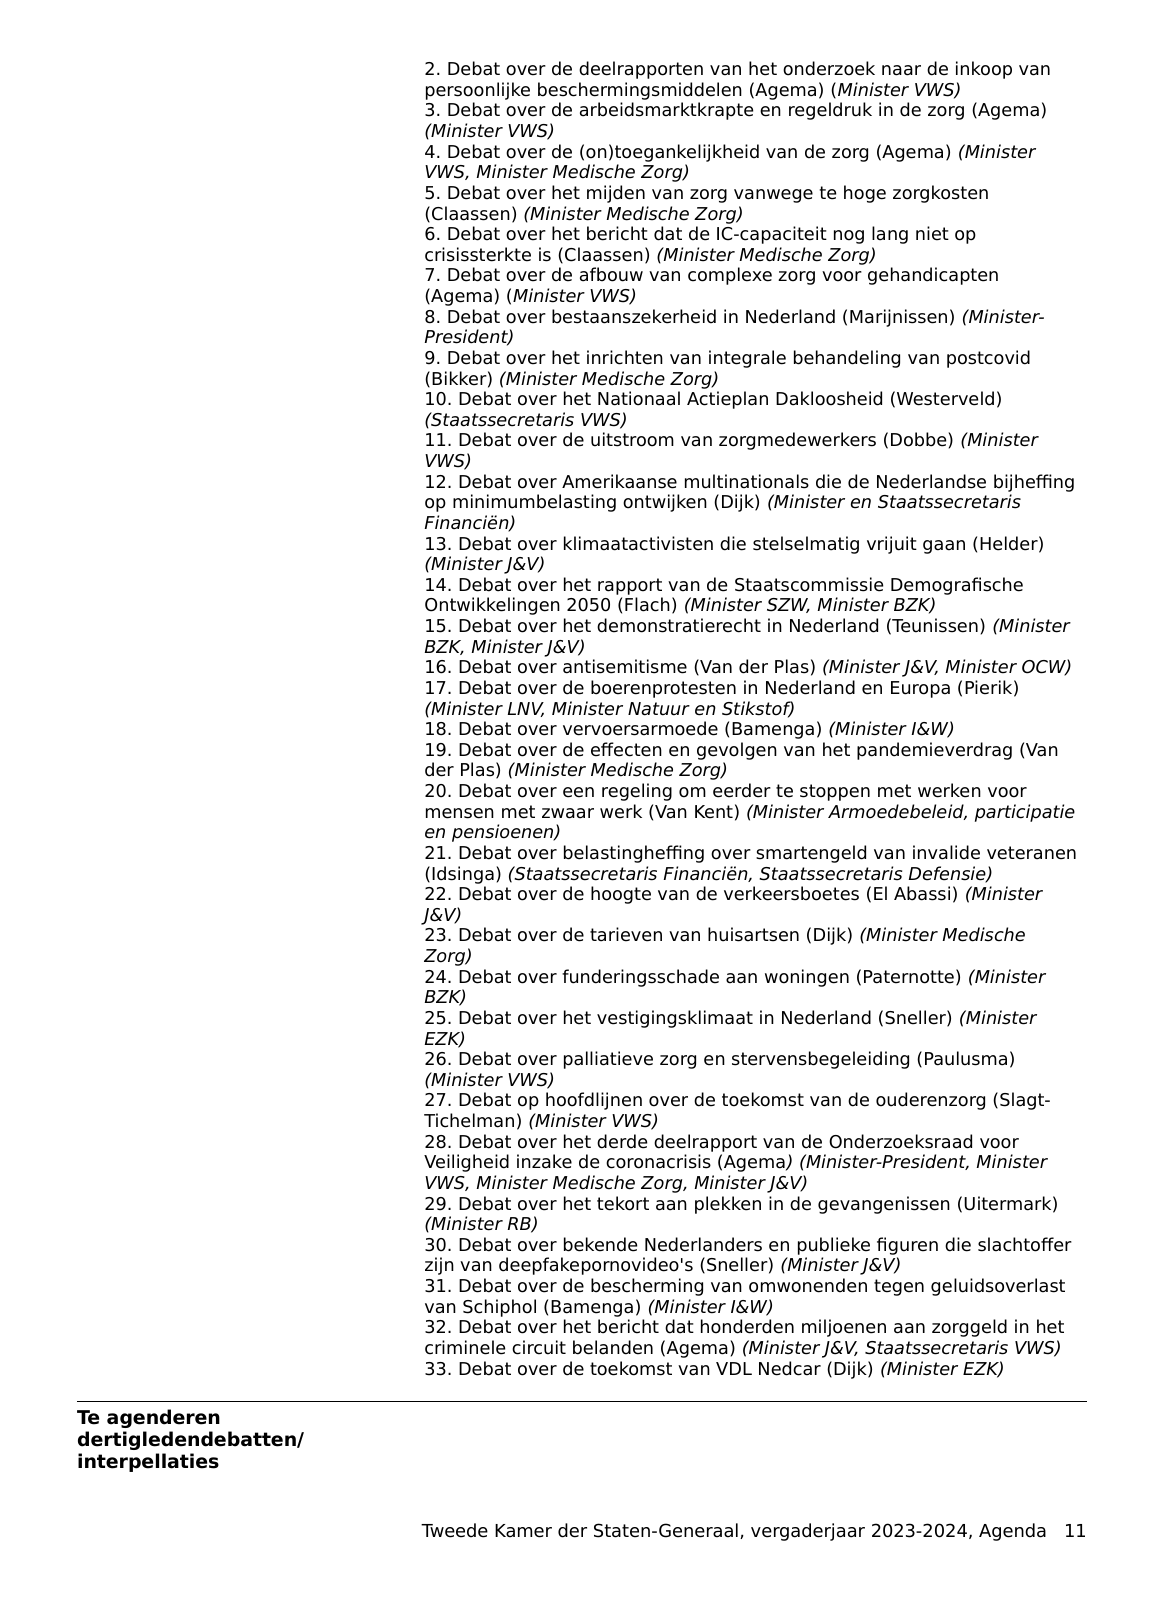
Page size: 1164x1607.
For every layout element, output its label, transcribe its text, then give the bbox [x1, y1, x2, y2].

table_cell 28. Debat over het derde deelrapport van de Onderzoeksraad voor Veiligheid inzake de coronacrisis (Agema) (Minister-President, Minister VWS, Minister Medische Zorg, Minister J&V) [418, 1132, 1087, 1193]
table_cell 26. Debat over palliatieve zorg en stervensbegeleiding (Paulusma) (Minister VWS) [418, 1049, 1087, 1090]
table_cell 4. Debat over de (on)toegankelijkheid van de zorg (Agema) (Minister VWS, Minister Medische Zorg) [418, 142, 1087, 183]
table_cell [401, 925, 418, 967]
table_cell 23. Debat over de tarieven van huisartsen (Dijk) (Minister Medische Zorg) [418, 925, 1087, 967]
table_cell [77, 224, 401, 265]
table_cell [401, 59, 418, 100]
table_cell [77, 1132, 401, 1193]
table_cell 3. Debat over de arbeidsmarktkrapte en regeldruk in de zorg (Agema) (Minister VWS) [418, 100, 1087, 142]
table_cell [401, 1194, 418, 1235]
table_cell 10. Debat over het Nationaal Actieplan Dakloosheid (Westerveld) (Staatssecretaris VWS) [418, 389, 1087, 430]
table_cell [401, 843, 418, 884]
table_cell 33. Debat over de toekomst van VDL Nedcar (Dijk) (Minister EZK) [418, 1359, 1087, 1379]
table_cell 15. Debat over het demonstratierecht in Nederland (Teunissen) (Minister BZK, Minister J&V) [418, 616, 1087, 657]
table_cell [401, 1235, 418, 1276]
table_cell 12. Debat over Amerikaanse multinationals die de Nederlandse bijheffing op minimumbelasting ontwijken (Dijk) (Minister en Staatssecretaris Financiën) [418, 472, 1087, 533]
table_cell [77, 348, 401, 389]
table_cell [401, 100, 418, 142]
table_cell [401, 1276, 418, 1317]
table_cell [77, 1235, 401, 1276]
table_cell [401, 224, 418, 265]
table_cell [77, 740, 401, 781]
table_cell [77, 389, 401, 430]
table_cell [77, 719, 401, 740]
table_cell 7. Debat over de afbouw van complexe zorg voor gehandicapten (Agema) (Minister VWS) [418, 265, 1087, 307]
table_cell [77, 59, 401, 100]
table_cell [77, 575, 401, 616]
table_cell 13. Debat over klimaatactivisten die stelselmatig vrijuit gaan (Helder) (Minister J&V) [418, 534, 1087, 575]
table_cell 22. Debat over de hoogte van de verkeersboetes (El Abassi) (Minister J&V) [418, 884, 1087, 925]
table_cell [401, 1008, 418, 1049]
table_cell [77, 967, 401, 1008]
table_cell [401, 781, 418, 843]
table_cell 30. Debat over bekende Nederlanders en publieke figuren die slachtoffer zijn van deepfakepornovideo's (Sneller) (Minister J&V) [418, 1235, 1087, 1276]
table_cell [401, 678, 418, 719]
table_header Te agenderen dertigledendebatten/ interpellaties [77, 1402, 401, 1473]
table_cell [401, 1359, 418, 1379]
table_cell 20. Debat over een regeling om eerder te stoppen met werken voor mensen met zwaar werk (Van Kent) (Minister Armoedebeleid, participatie en pensioenen) [418, 781, 1087, 843]
table_cell [401, 1049, 418, 1090]
table_cell [77, 183, 401, 224]
table_cell [401, 307, 418, 348]
table_cell [77, 430, 401, 472]
table_cell 16. Debat over antisemitisme (Van der Plas) (Minister J&V, Minister OCW) [418, 657, 1087, 678]
table_cell 11. Debat over de uitstroom van zorgmedewerkers (Dobbe) (Minister VWS) [418, 430, 1087, 472]
table_cell [401, 389, 418, 430]
table_cell 21. Debat over belastingheffing over smartengeld van invalide veteranen (Idsinga) (Staatssecretaris Financiën, Staatssecretaris Defensie) [418, 843, 1087, 884]
table_cell [77, 843, 401, 884]
table_cell 24. Debat over funderingsschade aan woningen (Paternotte) (Minister BZK) [418, 967, 1087, 1008]
table_cell [77, 1049, 401, 1090]
table_cell 25. Debat over het vestigingsklimaat in Nederland (Sneller) (Minister EZK) [418, 1008, 1087, 1049]
table_cell [401, 740, 418, 781]
table_cell [77, 534, 401, 575]
table_cell [401, 430, 418, 472]
table_cell 8. Debat over bestaanszekerheid in Nederland (Marijnissen) (Minister-President) [418, 307, 1087, 348]
table_cell [77, 1317, 401, 1358]
table_cell 19. Debat over de effecten en gevolgen van het pandemieverdrag (Van der Plas) (Minister Medische Zorg) [418, 740, 1087, 781]
table_cell [401, 265, 418, 307]
table_cell 2. Debat over de deelrapporten van het onderzoek naar de inkoop van persoonlijke beschermingsmiddelen (Agema) (Minister VWS) [418, 59, 1087, 100]
table_cell [77, 1194, 401, 1235]
table_cell [401, 1090, 418, 1132]
table_cell [401, 183, 418, 224]
table_cell [401, 575, 418, 616]
table_header [401, 1402, 418, 1473]
table_cell [401, 967, 418, 1008]
table_cell [401, 1317, 418, 1358]
table_cell [77, 616, 401, 657]
table_cell 5. Debat over het mijden van zorg vanwege te hoge zorgkosten (Claassen) (Minister Medische Zorg) [418, 183, 1087, 224]
table_cell [77, 925, 401, 967]
table_cell [401, 657, 418, 678]
table_cell 29. Debat over het tekort aan plekken in de gevangenissen (Uitermark) (Minister RB) [418, 1194, 1087, 1235]
table_cell [401, 1132, 418, 1193]
table_cell 31. Debat over de bescherming van omwonenden tegen geluidsoverlast van Schiphol (Bamenga) (Minister I&W) [418, 1276, 1087, 1317]
table_cell [77, 781, 401, 843]
table_cell 27. Debat op hoofdlijnen over de toekomst van de ouderenzorg (Slagt-Tichelman) (Minister VWS) [418, 1090, 1087, 1132]
table_cell 14. Debat over het rapport van de Staatscommissie Demografische Ontwikkelingen 2050 (Flach) (Minister SZW, Minister BZK) [418, 575, 1087, 616]
table_header [418, 1402, 1087, 1473]
table_cell [77, 1008, 401, 1049]
table_cell [401, 142, 418, 183]
table_cell [77, 884, 401, 925]
table_cell [401, 884, 418, 925]
table_cell [77, 100, 401, 142]
table_cell [77, 307, 401, 348]
table_cell [77, 1276, 401, 1317]
table_cell [401, 719, 418, 740]
table_cell 32. Debat over het bericht dat honderden miljoenen aan zorggeld in het criminele circuit belanden (Agema) (Minister J&V, Staatssecretaris VWS) [418, 1317, 1087, 1358]
table_cell 9. Debat over het inrichten van integrale behandeling van postcovid (Bikker) (Minister Medische Zorg) [418, 348, 1087, 389]
table_cell 18. Debat over vervoersarmoede (Bamenga) (Minister I&W) [418, 719, 1087, 740]
table_cell [77, 657, 401, 678]
table_cell [77, 678, 401, 719]
table_cell [77, 472, 401, 533]
table_cell [77, 265, 401, 307]
table_cell [77, 1359, 401, 1379]
table_cell [401, 472, 418, 533]
table_cell [401, 616, 418, 657]
table_cell [77, 1090, 401, 1132]
table_cell [77, 142, 401, 183]
table_cell 17. Debat over de boerenprotesten in Nederland en Europa (Pierik) (Minister LNV, Minister Natuur en Stikstof) [418, 678, 1087, 719]
table_cell 6. Debat over het bericht dat de IC-capaciteit nog lang niet op crisissterkte is (Claassen) (Minister Medische Zorg) [418, 224, 1087, 265]
table_cell [401, 534, 418, 575]
table_cell [401, 348, 418, 389]
